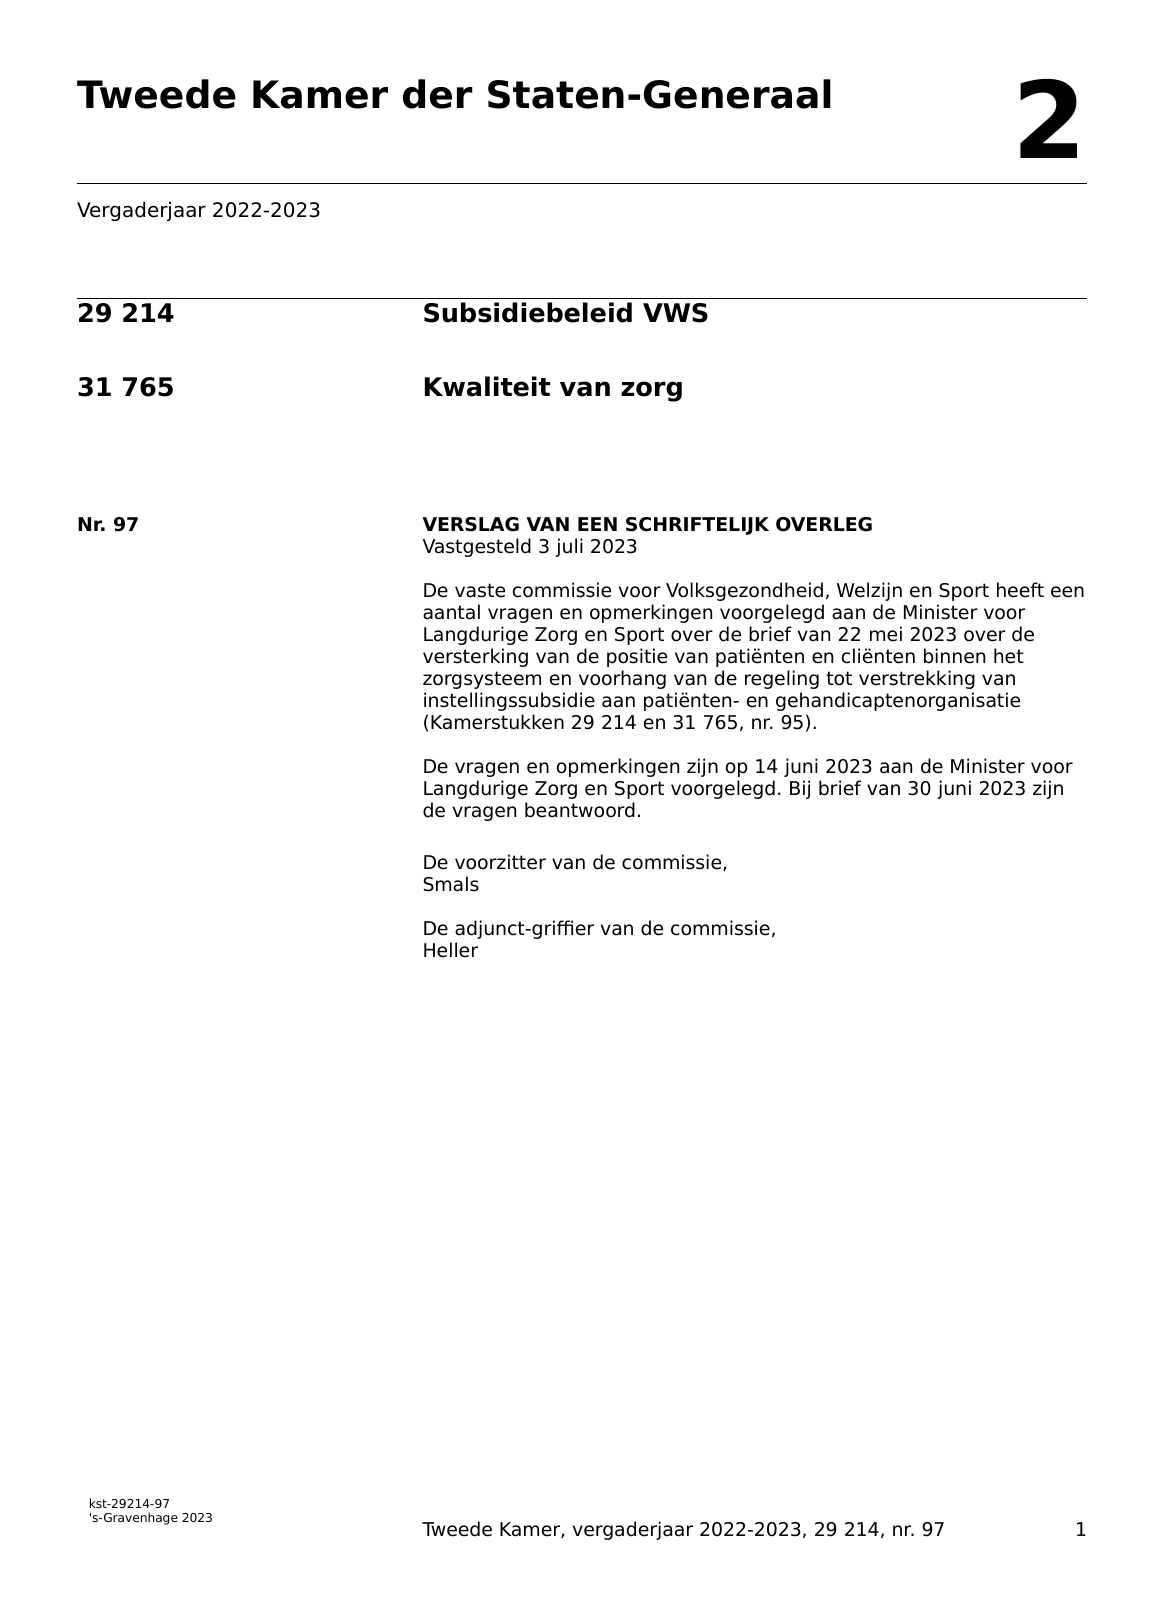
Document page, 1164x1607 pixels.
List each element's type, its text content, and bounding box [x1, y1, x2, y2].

text kst-29214-97 [88, 1497, 323, 1511]
table_header 2 [886, 59, 1087, 183]
text Vastgesteld 3 juli 2023 [422, 536, 1087, 558]
subtitle 29 214 Subsidiebeleid VWS [77, 299, 1087, 329]
text 's-Gravenhage 2023 [88, 1511, 323, 1525]
text De voorzitter van de commissie, Smals [422, 852, 1087, 896]
table_header Tweede Kamer der Staten-Generaal [77, 59, 886, 183]
text De adjunct-griffier van de commissie, Heller [422, 918, 1087, 962]
subtitle Nr. 97 VERSLAG VAN EEN SCHRIFTELIJK OVERLEG [77, 514, 1087, 536]
text De vragen en opmerkingen zijn op 14 juni 2023 aan de Minister voor Langdurige Zorg en Sport voorgelegd. Bij brief van 30 juni 2023 zijn de vragen beantwoord. [422, 756, 1087, 822]
subtitle 31 765 Kwaliteit van zorg [77, 373, 1087, 403]
text De vaste commissie voor Volksgezondheid, Welzijn en Sport heeft een aantal vragen en opmerkingen voorgelegd aan de Minister voor Langdurige Zorg en Sport over de brief van 22 mei 2023 over de versterking van de positie van patiënten en cliënten binnen het zorgsysteem en voorhang van de regeling tot verstrekking van instellingssubsidie aan patiënten- en gehandicaptenorganisatie (Kamerstukken 29 214 en 31 765, nr. 95). [422, 580, 1087, 734]
table_cell Vergaderjaar 2022-2023 [77, 184, 1087, 298]
